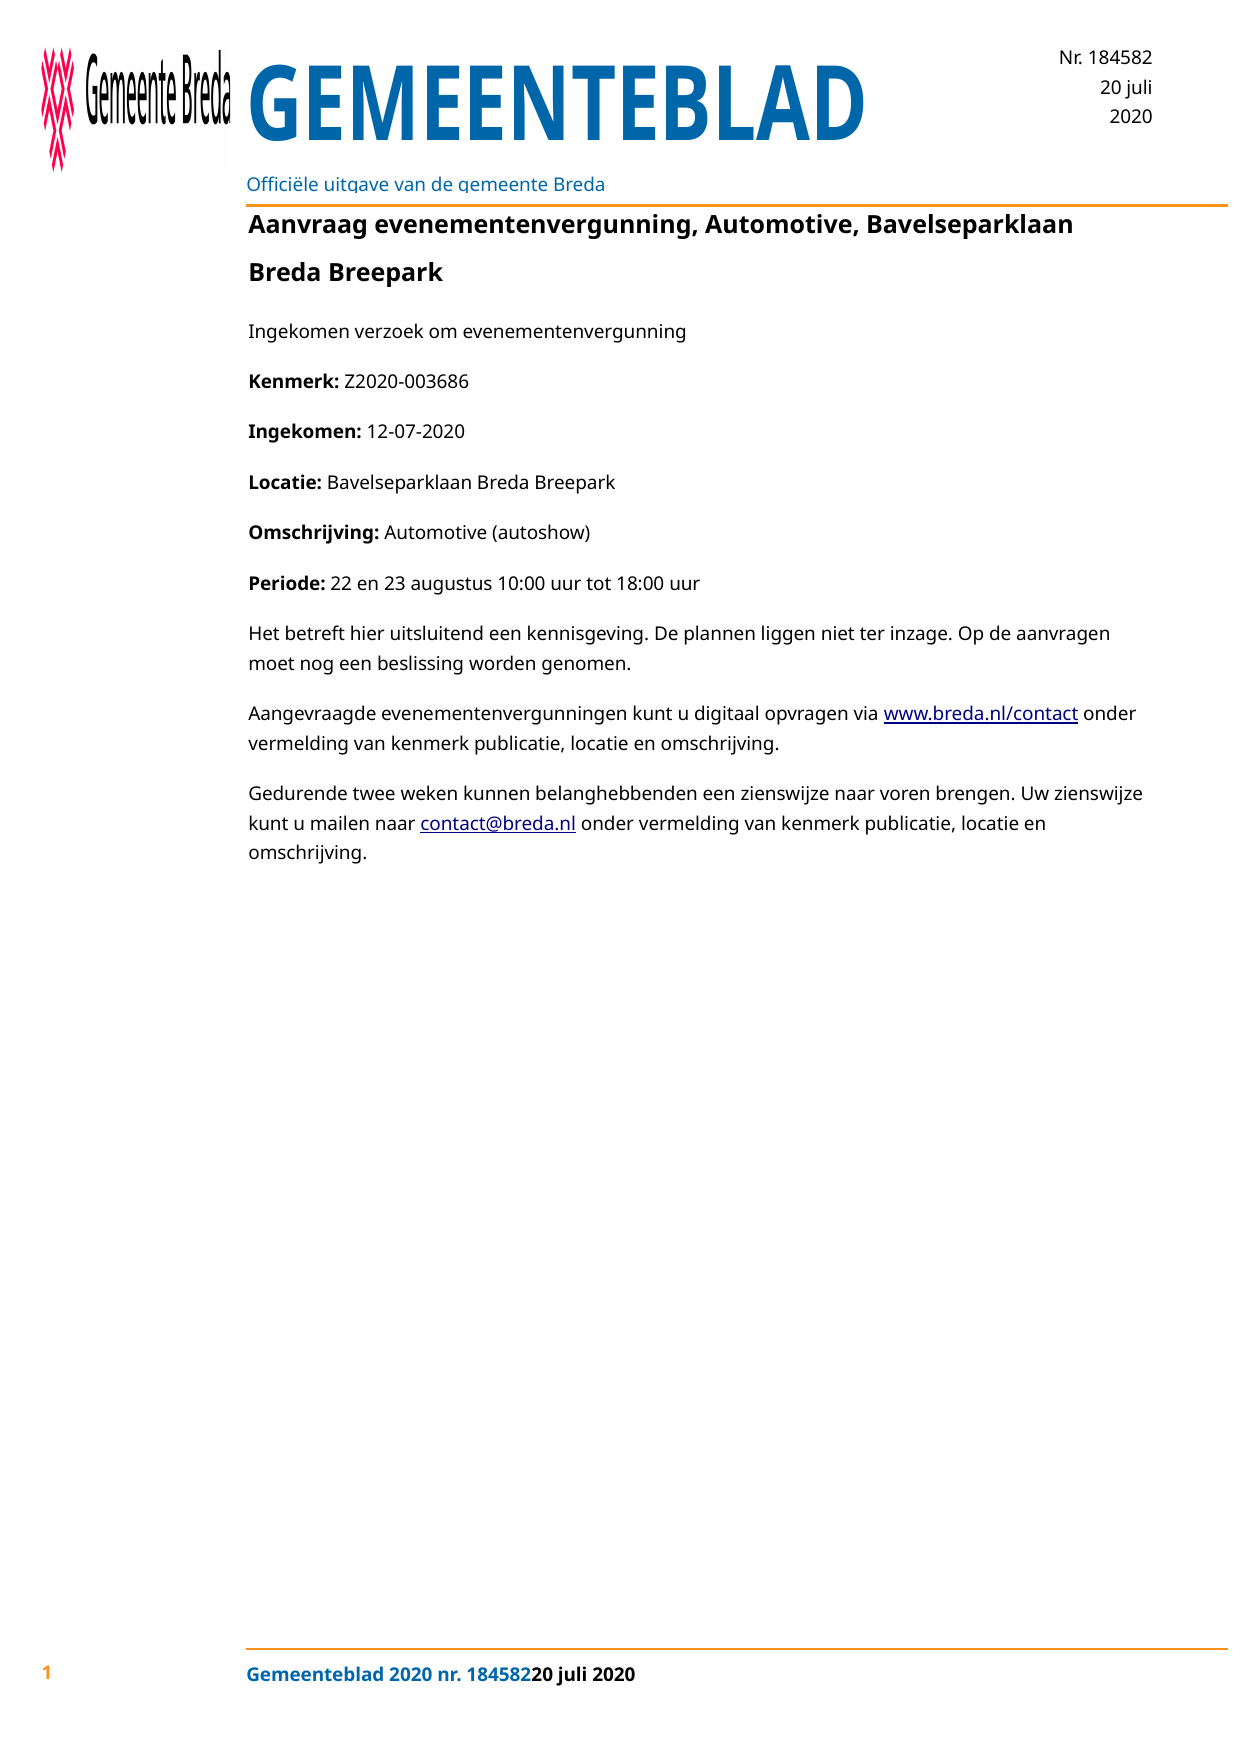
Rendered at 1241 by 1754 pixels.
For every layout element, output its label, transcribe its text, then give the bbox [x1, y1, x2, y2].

text Aangevraagde evenementenvergunningen kunt u digitaal opvragen via www.breda.nl/contact onder vermelding van kenmerk publicatie, locatie en omschrijving. [248, 700, 1152, 756]
text Locatie: Bavelseparklaan Breda Breepark [248, 469, 1152, 495]
text Omschrijving: Automotive (autoshow) [248, 519, 1152, 545]
text Ingekomen verzoek om evenementenvergunning [248, 318, 1152, 344]
text Aanvraag evenementenvergunning, Automotive, Bavelseparklaan Breda Breepark [248, 207, 1152, 288]
text Het betreft hier uitsluitend een kennisgeving. De plannen liggen niet ter inzage. Op de aanvragen moet nog een beslissing worden genomen. [248, 620, 1152, 676]
text Gedurende twee weken kunnen belanghebbenden een zienswijze naar voren brengen. Uw zienswijze kunt u mailen naar contact@breda.nl onder vermelding van kenmerk publicatie, locatie en omschrijving. [248, 780, 1152, 865]
picture [41, 47, 231, 172]
text Kenmerk: Z2020-003686 [248, 368, 1152, 394]
text Ingekomen: 12-07-2020 [248, 419, 1152, 444]
text Periode: 22 en 23 augustus 10:00 uur tot 18:00 uur [248, 570, 1152, 596]
